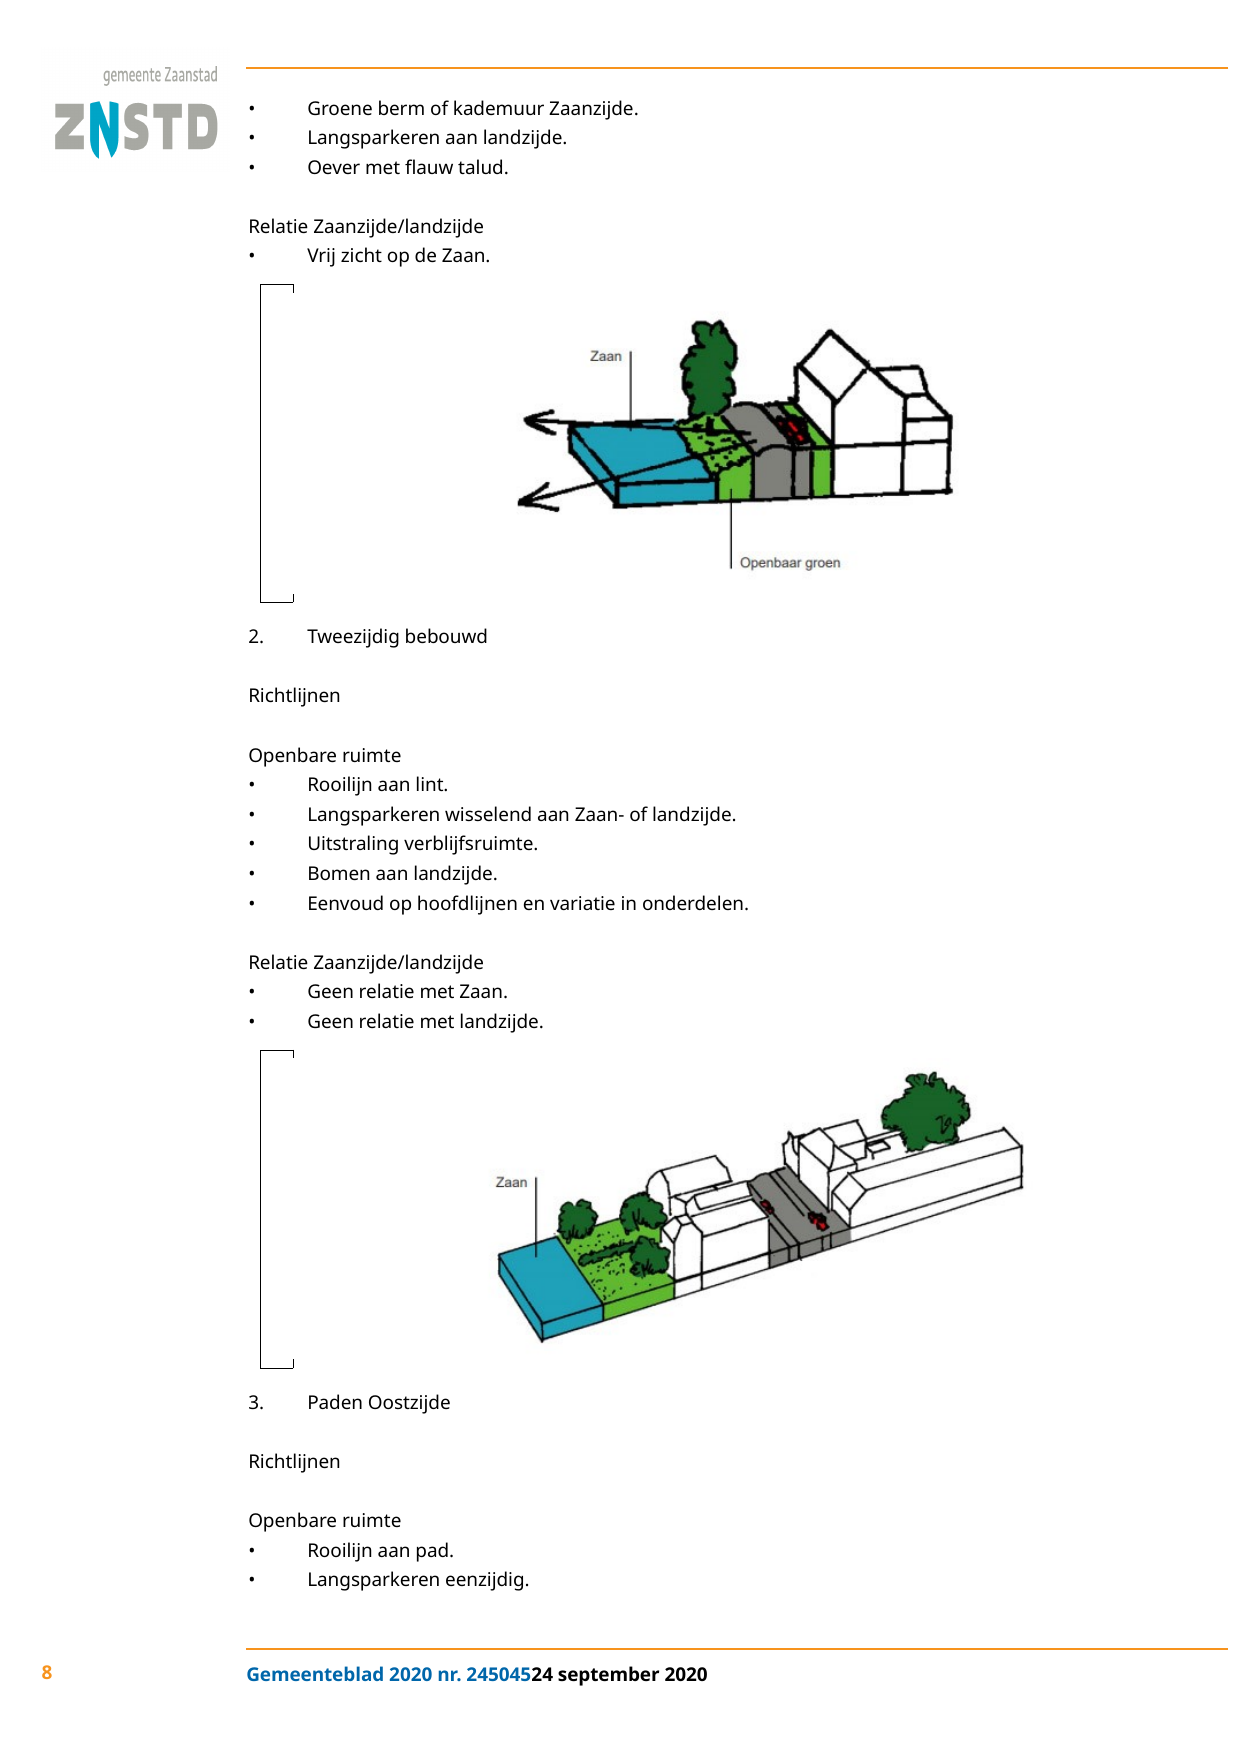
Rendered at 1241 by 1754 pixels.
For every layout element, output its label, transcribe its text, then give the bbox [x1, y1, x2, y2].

list Vrij zicht op de Zaan. [248, 243, 1152, 268]
list Langsparkeren aan landzijde. [248, 124, 1152, 150]
text Relatie Zaanzijde/landzijde [248, 949, 1152, 975]
list Uitstraling verblijfsruimte. [248, 831, 1152, 856]
list Geen relatie met landzijde. [248, 1008, 1152, 1034]
list Groene berm of kademuur Zaanzijde. [248, 95, 1152, 121]
list Oever met flauw talud. [248, 154, 1152, 180]
picture [268, 293, 1173, 594]
text Openbare ruimte [248, 742, 1152, 768]
text Openbare ruimte [248, 1507, 1152, 1533]
list Rooilijn aan lint. [248, 771, 1152, 797]
list Rooilijn aan pad. [248, 1537, 1152, 1563]
list Bomen aan landzijde. [248, 860, 1152, 886]
picture [41, 47, 231, 172]
list Langsparkeren eenzijdig. [248, 1566, 1152, 1592]
list Geen relatie met Zaan. [248, 978, 1152, 1004]
list Langsparkeren wisselend aan Zaan- of landzijde. [248, 801, 1152, 827]
list Paden Oostzijde [248, 1389, 1152, 1415]
text Relatie Zaanzijde/landzijde [248, 213, 1152, 239]
picture [268, 1058, 1173, 1359]
list Tweezijdig bebouwd [248, 623, 1152, 649]
text Richtlijnen [248, 683, 1152, 708]
text Richtlijnen [248, 1448, 1152, 1474]
list Eenvoud op hoofdlijnen en variatie in onderdelen. [248, 890, 1152, 916]
